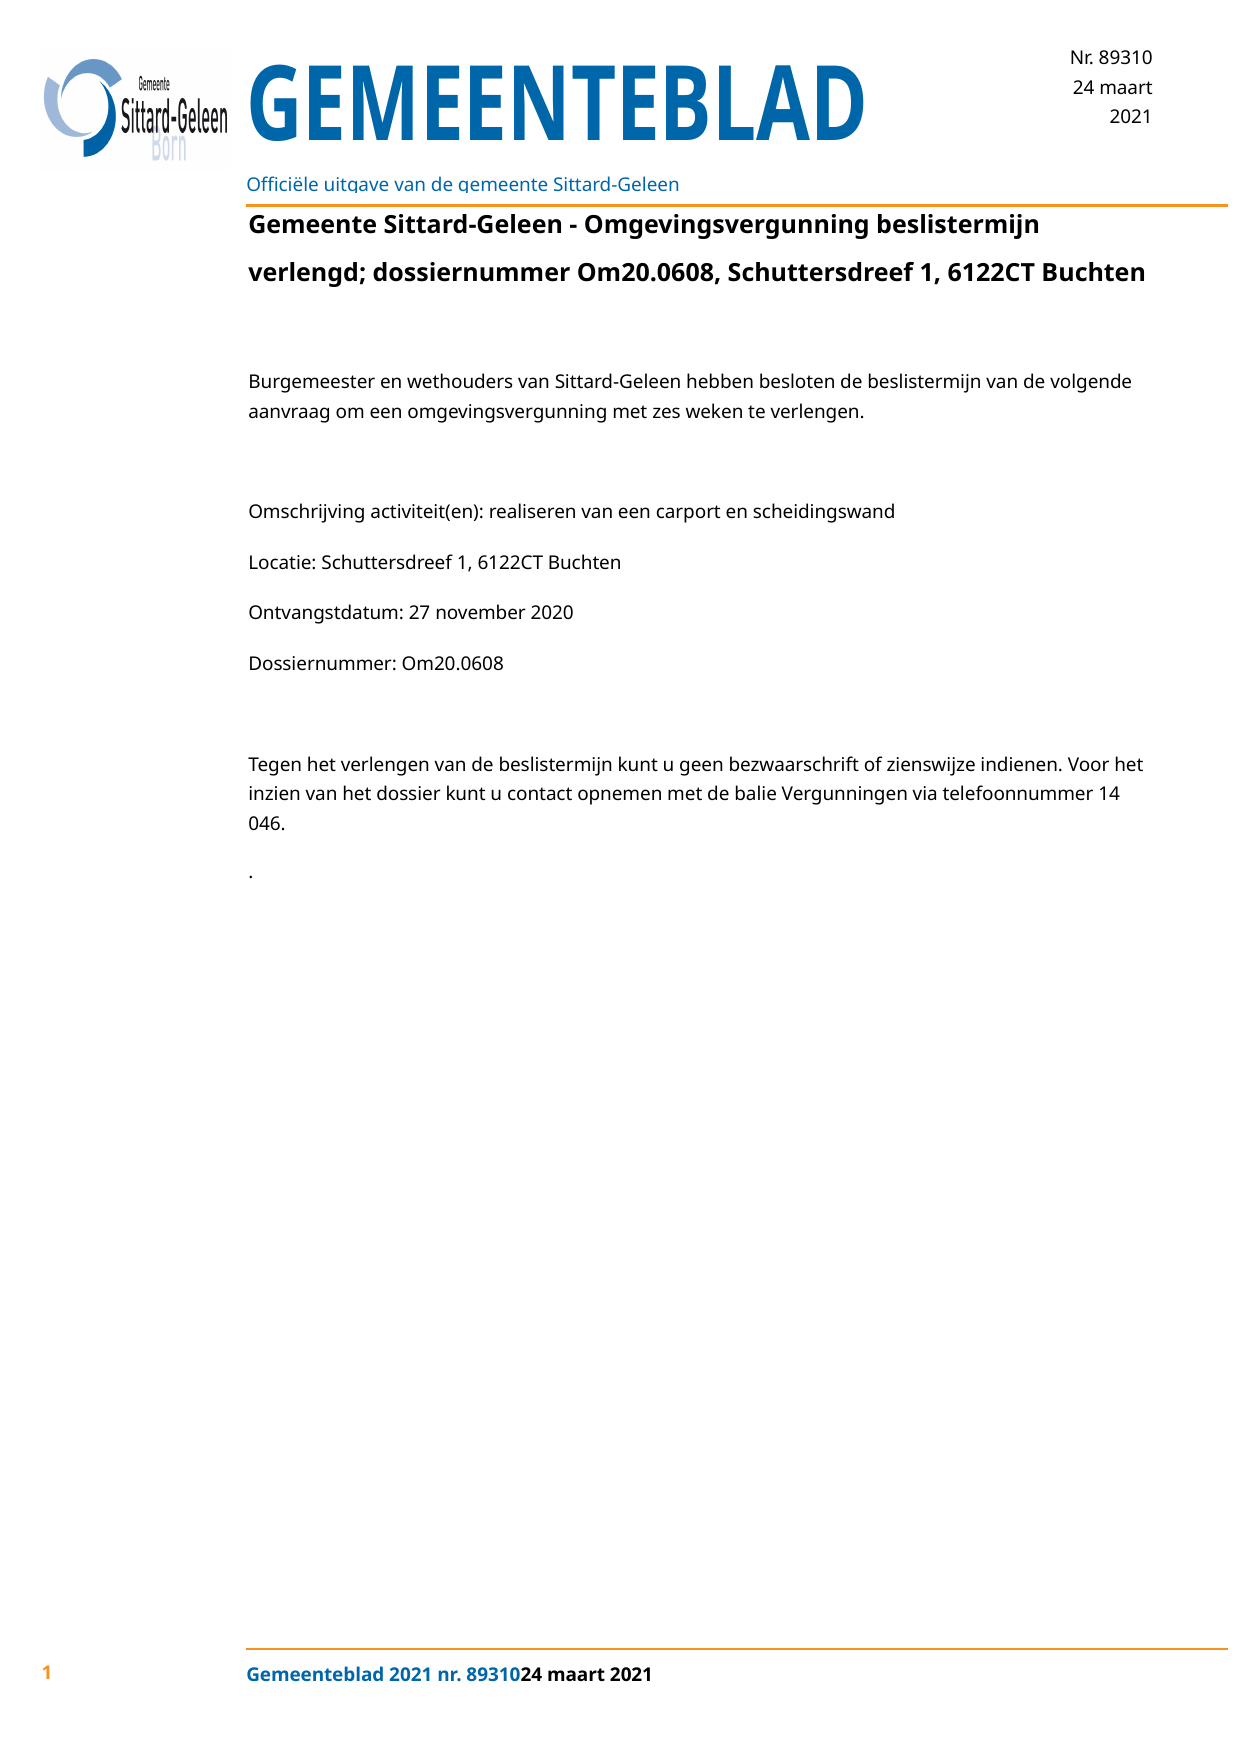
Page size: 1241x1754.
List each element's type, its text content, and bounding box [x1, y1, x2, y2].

text Gemeente Sittard-Geleen - Omgevingsvergunning beslistermijn verlengd; dossiernummer Om20.0608, Schuttersdreef 1, 6122CT Buchten [248, 207, 1152, 288]
text . [248, 858, 1152, 883]
picture [41, 47, 231, 172]
text Omschrijving activiteit(en): realiseren van een carport en scheidingswand [248, 499, 1152, 524]
text Burgemeester en wethouders van Sittard-Geleen hebben besloten de beslistermijn van de volgende aanvraag om een omgevingsvergunning met zes weken te verlengen. [248, 368, 1152, 424]
text Ontvangstdatum: 27 november 2020 [248, 599, 1152, 625]
text Locatie: Schuttersdreef 1, 6122CT Buchten [248, 549, 1152, 575]
text Dossiernummer: Om20.0608 [248, 650, 1152, 676]
text Tegen het verlengen van de beslistermijn kunt u geen bezwaarschrift of zienswijze indienen. Voor het inzien van het dossier kunt u contact opnemen met de balie Vergunningen via telefoonnummer 14 046. [248, 751, 1152, 836]
